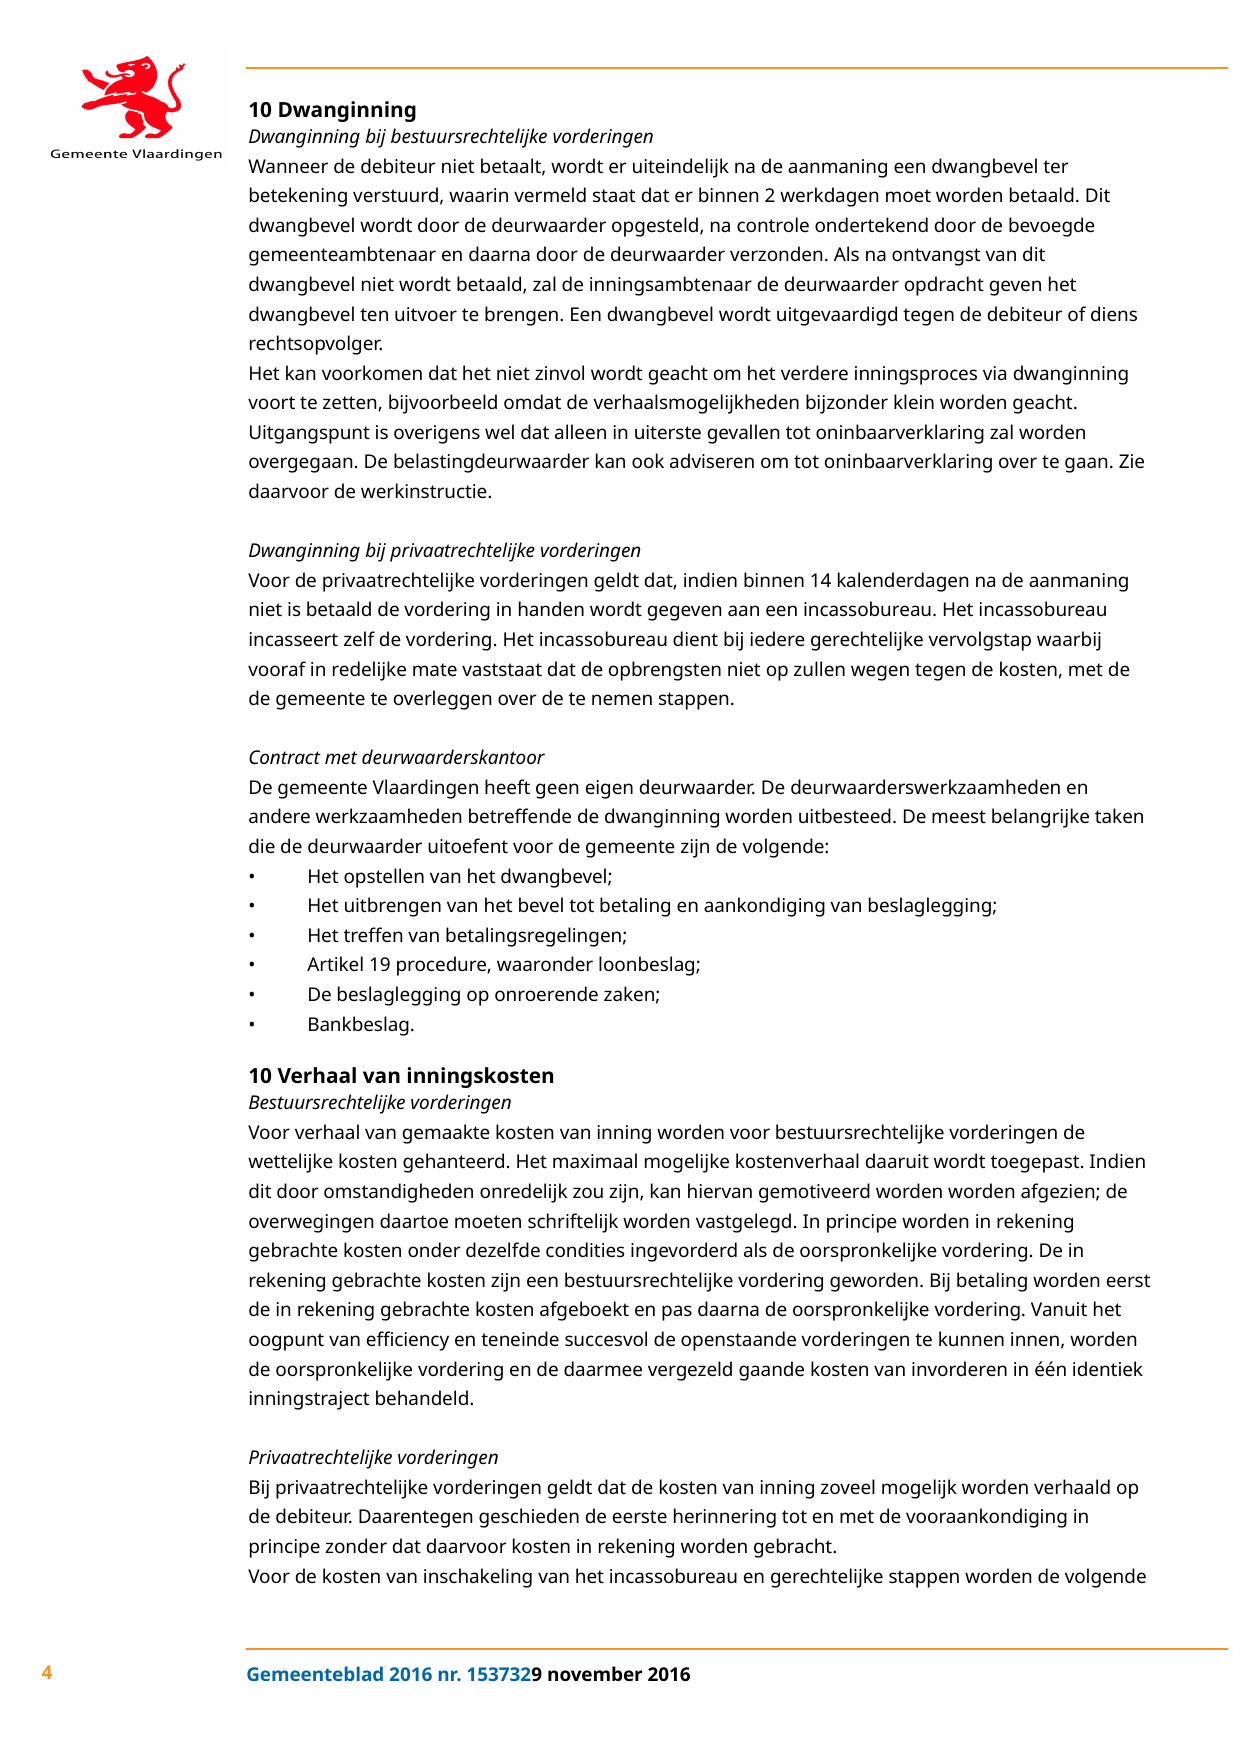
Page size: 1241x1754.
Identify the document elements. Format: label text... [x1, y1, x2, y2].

text Voor de kosten van inschakeling van het incassobureau en gerechtelijke stappen worden de volgende [248, 1563, 1152, 1589]
text Dwanginning bij privaatrechtelijke vorderingen [248, 537, 1152, 563]
list Het opstellen van het dwangbevel; [248, 863, 1152, 888]
list De beslaglegging op onroerende zaken; [248, 981, 1152, 1007]
text Het kan voorkomen dat het niet zinvol wordt geacht om het verdere inningsproces via dwanginning voort te zetten, bijvoorbeeld omdat de verhaalsmogelijkheden bijzonder klein worden geacht. Uitgangspunt is overigens wel dat alleen in uiterste gevallen tot oninbaarverklaring zal worden overgegaan. De belastingdeurwaarder kan ook adviseren om tot oninbaarverklaring over te gaan. Zie daarvoor de werkinstructie. [248, 360, 1152, 504]
picture [41, 47, 231, 172]
list Het treffen van betalingsregelingen; [248, 922, 1152, 948]
text Privaatrechtelijke vorderingen [248, 1444, 1152, 1470]
text Bestuursrechtelijke vorderingen [248, 1089, 1152, 1115]
list Bankbeslag. [248, 1011, 1152, 1036]
text De gemeente Vlaardingen heeft geen eigen deurwaarder. De deurwaarderswerkzaamheden en andere werkzaamheden betreffende de dwanginning worden uitbesteed. De meest belangrijke taken die de deurwaarder uitoefent voor de gemeente zijn de volgende: [248, 774, 1152, 859]
text Dwanginning bij bestuursrechtelijke vorderingen [248, 123, 1152, 149]
list Artikel 19 procedure, waaronder loonbeslag; [248, 952, 1152, 977]
text 10 Dwanginning [248, 95, 1152, 123]
list Het uitbrengen van het bevel tot betaling en aankondiging van beslaglegging; [248, 892, 1152, 918]
text Bij privaatrechtelijke vorderingen geldt dat de kosten van inning zoveel mogelijk worden verhaald op de debiteur. Daarentegen geschieden de eerste herinnering tot en met de vooraankondiging in principe zonder dat daarvoor kosten in rekening worden gebracht. [248, 1474, 1152, 1559]
text Voor verhaal van gemaakte kosten van inning worden voor bestuursrechtelijke vorderingen de wettelijke kosten gehanteerd. Het maximaal mogelijke kostenverhaal daaruit wordt toegepast. Indien dit door omstandigheden onredelijk zou zijn, kan hiervan gemotiveerd worden worden afgezien; de overwegingen daartoe moeten schriftelijk worden vastgelegd. In principe worden in rekening gebrachte kosten onder dezelfde condities ingevorderd als de oorspronkelijke vordering. De in rekening gebrachte kosten zijn een bestuursrechtelijke vordering geworden. Bij betaling worden eerst de in rekening gebrachte kosten afgeboekt en pas daarna de oorspronkelijke vordering. Vanuit het oogpunt van efficiency en teneinde succesvol de openstaande vorderingen te kunnen innen, worden de oorspronkelijke vordering en de daarmee vergezeld gaande kosten van invorderen in één identiek inningstraject behandeld. [248, 1119, 1152, 1411]
text Voor de privaatrechtelijke vorderingen geldt dat, indien binnen 14 kalenderdagen na de aanmaning niet is betaald de vordering in handen wordt gegeven aan een incassobureau. Het incassobureau incasseert zelf de vordering. Het incassobureau dient bij iedere gerechtelijke vervolgstap waarbij vooraf in redelijke mate vaststaat dat de opbrengsten niet op zullen wegen tegen de kosten, met de de gemeente te overleggen over de te nemen stappen. [248, 567, 1152, 711]
text Wanneer de debiteur niet betaalt, wordt er uiteindelijk na de aanmaning een dwangbevel ter betekening verstuurd, waarin vermeld staat dat er binnen 2 werkdagen moet worden betaald. Dit dwangbevel wordt door de deurwaarder opgesteld, na controle ondertekend door de bevoegde gemeenteambtenaar en daarna door de deurwaarder verzonden. Als na ontvangst van dit dwangbevel niet wordt betaald, zal de inningsambtenaar de deurwaarder opdracht geven het dwangbevel ten uitvoer te brengen. Een dwangbevel wordt uitgevaardigd tegen de debiteur of diens rechtsopvolger. [248, 153, 1152, 356]
text Contract met deurwaarderskantoor [248, 744, 1152, 770]
text 10 Verhaal van inningskosten [248, 1061, 1152, 1089]
